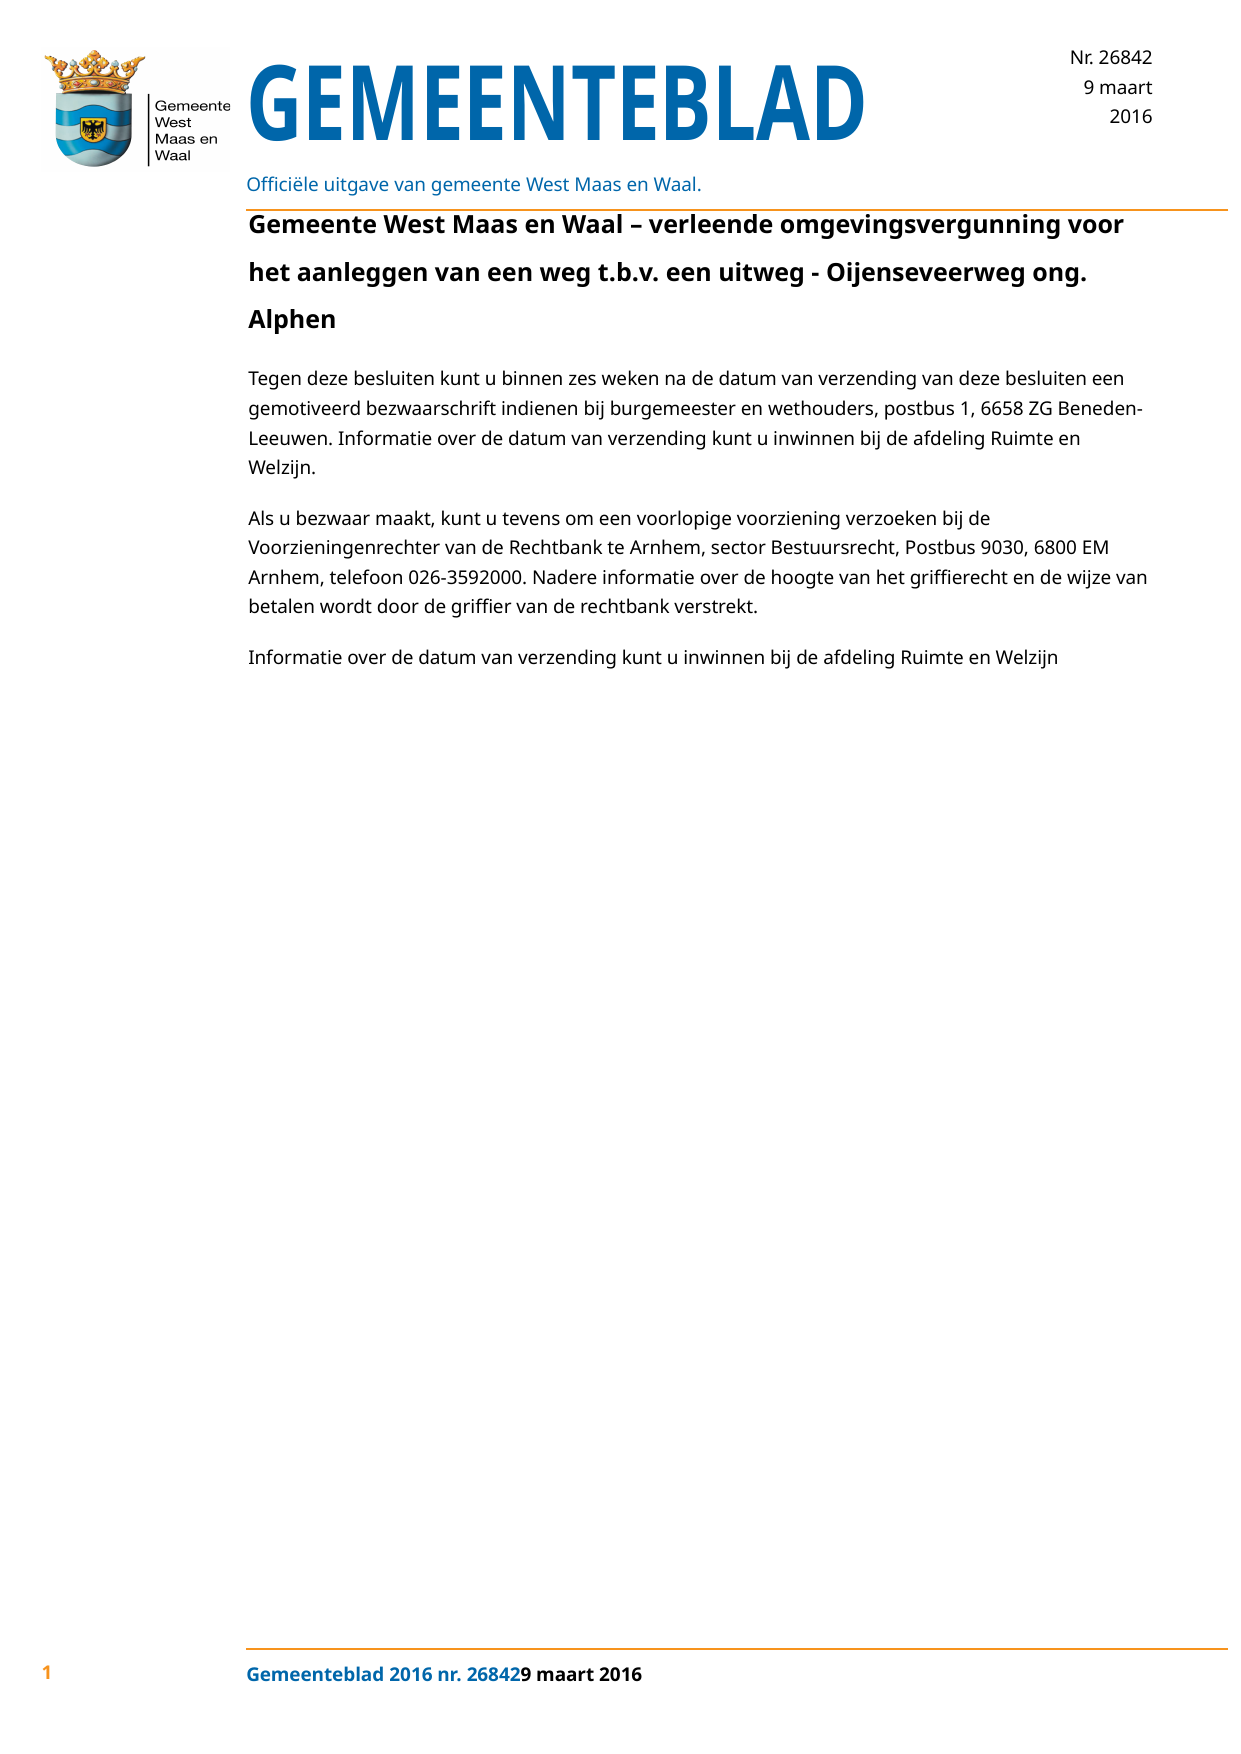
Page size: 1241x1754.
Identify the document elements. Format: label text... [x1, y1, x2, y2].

text Tegen deze besluiten kunt u binnen zes weken na de datum van verzending van deze besluiten een gemotiveerd bezwaarschrift indienen bij burgemeester en wethouders, postbus 1, 6658 ZG Beneden-Leeuwen. Informatie over de datum van verzending kunt u inwinnen bij de afdeling Ruimte en Welzijn. [248, 366, 1152, 480]
text Als u bezwaar maakt, kunt u tevens om een voorlopige voorziening verzoeken bij de Voorzieningenrechter van de Rechtbank te Arnhem, sector Bestuursrecht, Postbus 9030, 6800 EM Arnhem, telefoon 026-3592000. Nadere informatie over de hoogte van het griffierecht en de wijze van betalen wordt door de griffier van de rechtbank verstrekt. [248, 505, 1152, 619]
text Informatie over de datum van verzending kunt u inwinnen bij de afdeling Ruimte en Welzijn [248, 644, 1152, 669]
picture [41, 47, 231, 172]
text Gemeente West Maas en Waal – verleende omgevingsvergunning voor het aanleggen van een weg t.b.v. een uitweg - Oijenseveerweg ong. Alphen [248, 211, 1152, 336]
